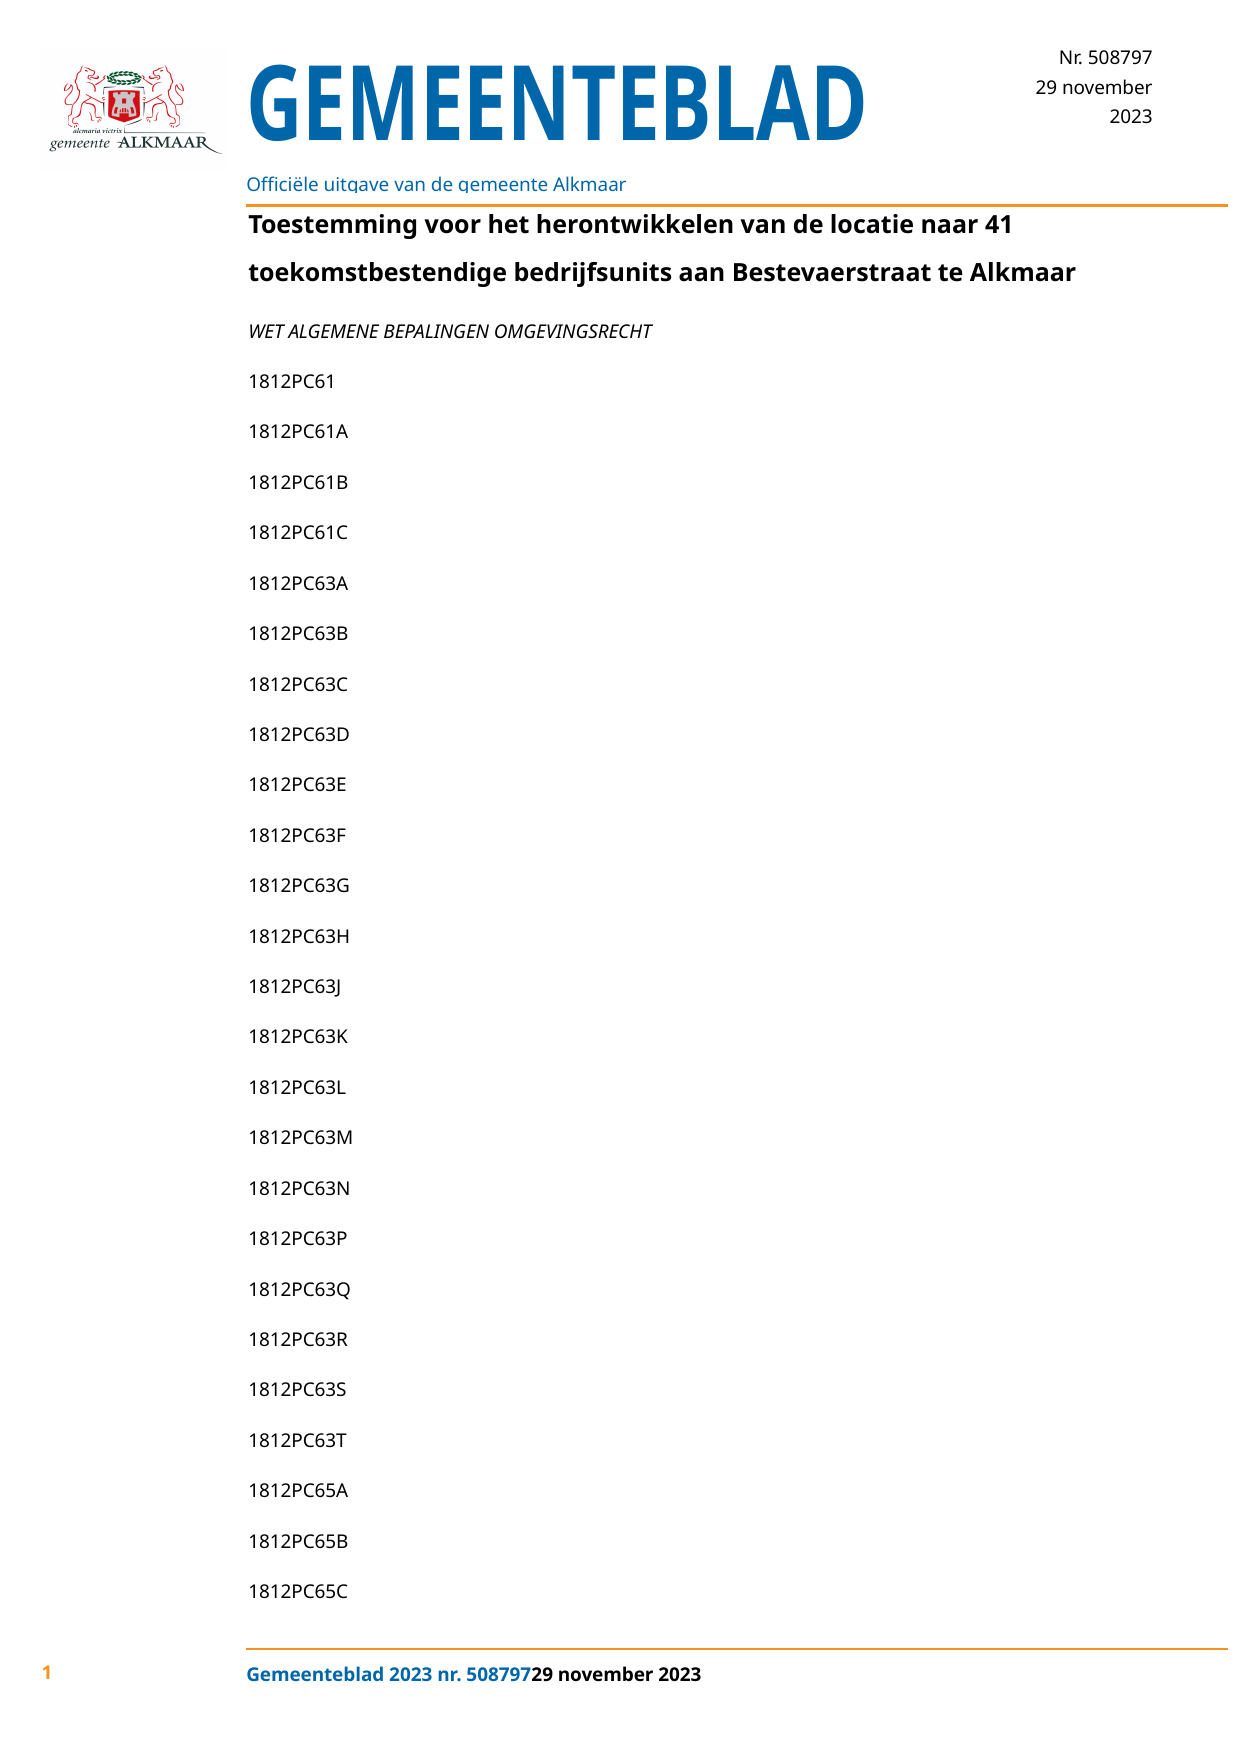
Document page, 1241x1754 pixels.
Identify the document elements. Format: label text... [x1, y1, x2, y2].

text 1812PC63H [248, 923, 1152, 949]
text 1812PC65C [248, 1578, 1152, 1604]
text 1812PC63P [248, 1225, 1152, 1251]
text 1812PC61 [248, 368, 1152, 394]
text 1812PC63M [248, 1124, 1152, 1150]
text 1812PC63B [248, 620, 1152, 646]
text 1812PC63G [248, 872, 1152, 898]
text 1812PC63S [248, 1377, 1152, 1402]
text 1812PC65B [248, 1528, 1152, 1554]
text WET ALGEMENE BEPALINGEN OMGEVINGSRECHT [248, 318, 1152, 344]
text 1812PC63D [248, 721, 1152, 747]
picture [41, 47, 231, 172]
text 1812PC63R [248, 1326, 1152, 1352]
text 1812PC63E [248, 772, 1152, 797]
text 1812PC63L [248, 1074, 1152, 1100]
text 1812PC63A [248, 570, 1152, 596]
text 1812PC63J [248, 973, 1152, 999]
text 1812PC61B [248, 469, 1152, 495]
text 1812PC61C [248, 519, 1152, 545]
text 1812PC65A [248, 1477, 1152, 1503]
text Toestemming voor het herontwikkelen van de locatie naar 41 toekomstbestendige bedrijfsunits aan Bestevaerstraat te Alkmaar [248, 207, 1152, 288]
text 1812PC63Q [248, 1276, 1152, 1302]
text 1812PC63K [248, 1024, 1152, 1049]
text 1812PC63N [248, 1175, 1152, 1201]
text 1812PC63C [248, 671, 1152, 697]
text 1812PC63F [248, 822, 1152, 848]
text 1812PC61A [248, 419, 1152, 444]
text 1812PC63T [248, 1427, 1152, 1453]
